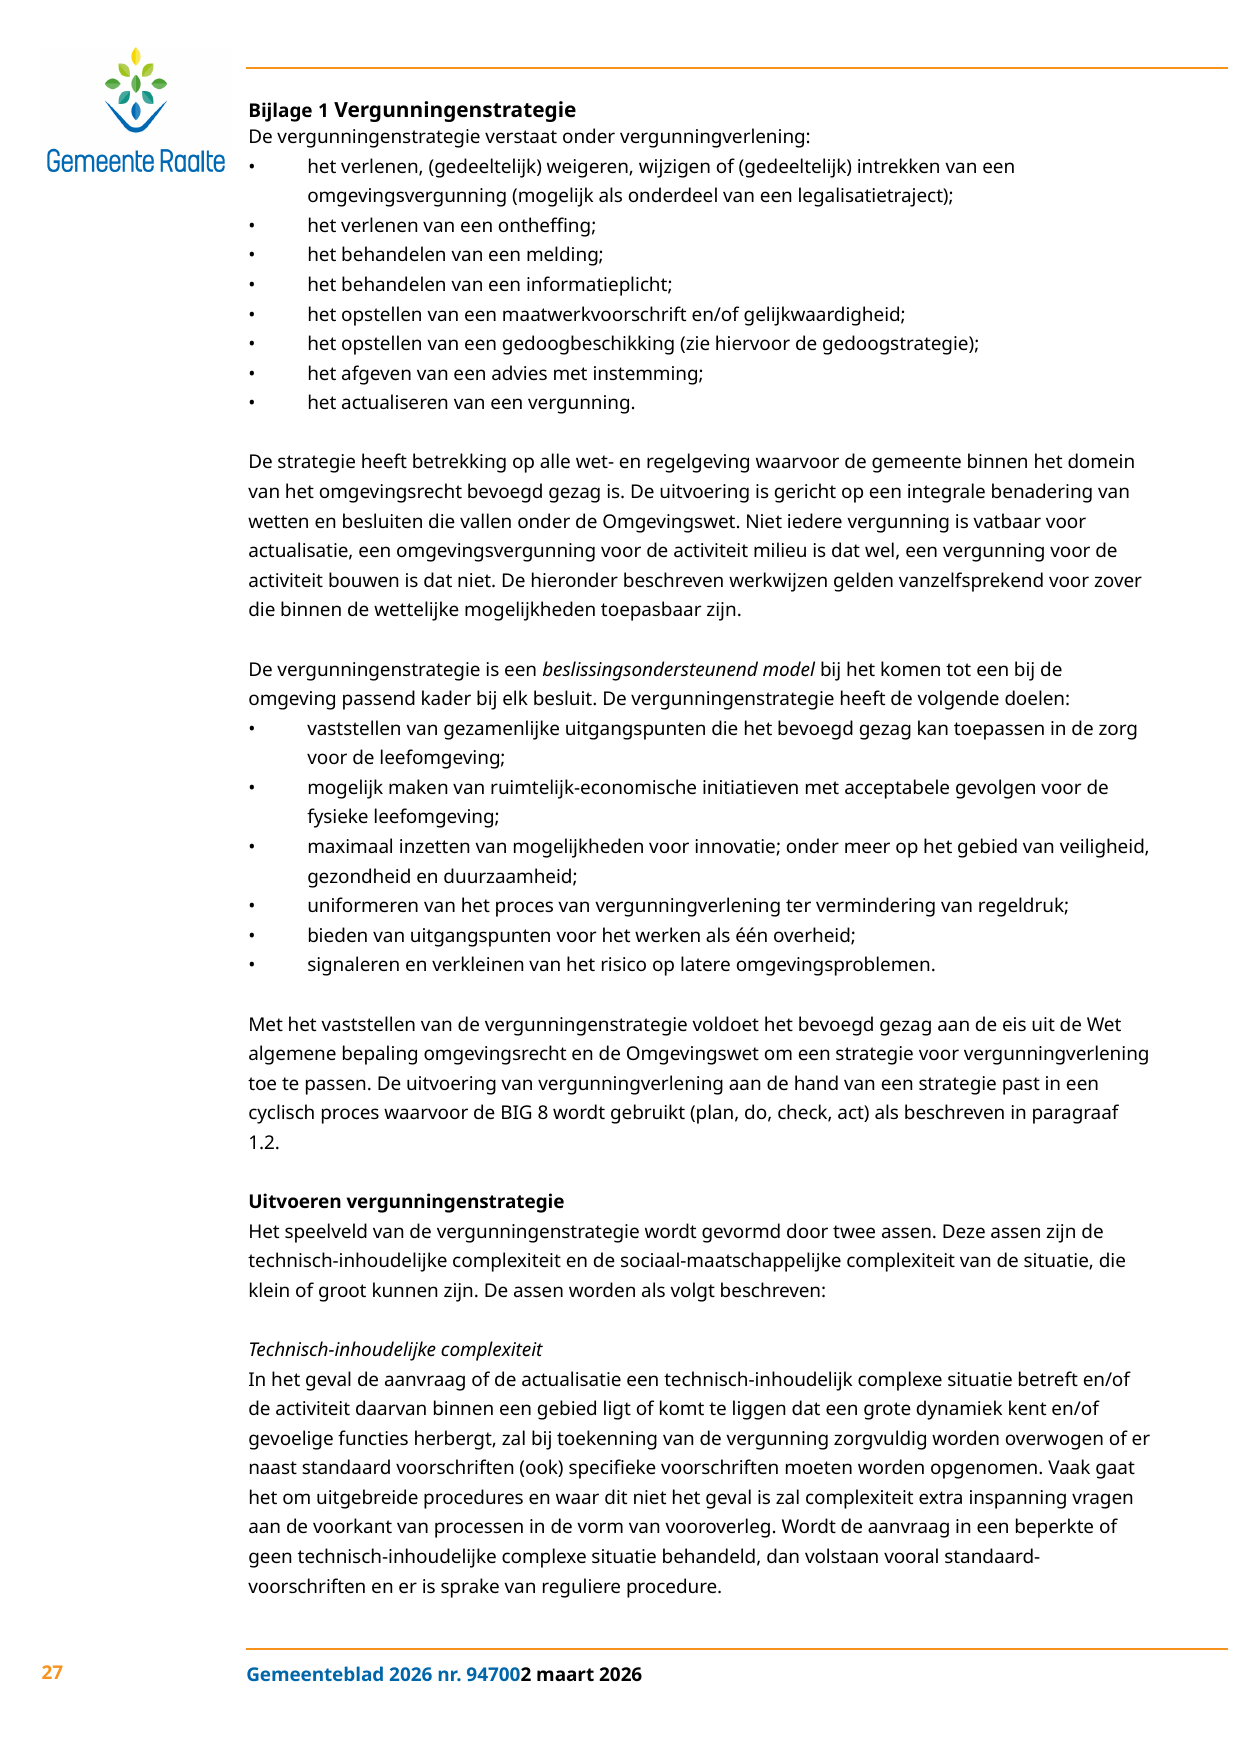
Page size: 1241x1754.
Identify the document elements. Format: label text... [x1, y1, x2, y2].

text De vergunningenstrategie is een beslissingsondersteunend model bij het komen tot een bij de omgeving passend kader bij elk besluit. De vergunningenstrategie heeft de volgende doelen: [248, 656, 1152, 711]
list mogelijk maken van ruimtelijk-economische initiatieven met acceptabele gevolgen voor de fysieke leefomgeving; [248, 774, 1152, 829]
text Uitvoeren vergunningenstrategie [248, 1188, 1152, 1214]
list uniformeren van het proces van vergunningverlening ter vermindering van regeldruk; [248, 892, 1152, 918]
text De vergunningenstrategie verstaat onder vergunningverlening: [248, 123, 1152, 149]
list vaststellen van gezamenlijke uitgangspunten die het bevoegd gezag kan toepassen in de zorg voor de leefomgeving; [248, 715, 1152, 770]
list het verlenen van een ontheffing; [248, 212, 1152, 238]
list het afgeven van een advies met instemming; [248, 360, 1152, 386]
picture [41, 47, 231, 172]
list signaleren en verkleinen van het risico op latere omgevingsproblemen. [248, 952, 1152, 977]
list het opstellen van een gedoogbeschikking (zie hiervoor de gedoogstrategie); [248, 330, 1152, 356]
list bieden van uitgangspunten voor het werken als één overheid; [248, 922, 1152, 948]
list maximaal inzetten van mogelijkheden voor innovatie; onder meer op het gebied van veiligheid, gezondheid en duurzaamheid; [248, 833, 1152, 889]
list het behandelen van een informatieplicht; [248, 271, 1152, 297]
list het verlenen, (gedeeltelijk) weigeren, wijzigen of (gedeeltelijk) intrekken van een omgevingsvergunning (mogelijk als onderdeel van een legalisatietraject); [248, 153, 1152, 208]
list het actualiseren van een vergunning. [248, 389, 1152, 415]
text Met het vaststellen van de vergunningenstrategie voldoet het bevoegd gezag aan de eis uit de Wet algemene bepaling omgevingsrecht en de Omgevingswet om een strategie voor vergunningverlening toe te passen. De uitvoering van vergunningverlening aan de hand van een strategie past in een cyclisch proces waarvoor de BIG 8 wordt gebruikt (plan, do, check, act) als beschreven in paragraaf 1.2. [248, 1011, 1152, 1155]
text Het speelveld van de vergunningenstrategie wordt gevormd door twee assen. Deze assen zijn de technisch-inhoudelijke complexiteit en de sociaal-maatschappelijke complexiteit van de situatie, die klein of groot kunnen zijn. De assen worden als volgt beschreven: [248, 1218, 1152, 1303]
text Technisch-inhoudelijke complexiteit [248, 1336, 1152, 1362]
list het opstellen van een maatwerkvoorschrift en/of gelijkwaardigheid; [248, 301, 1152, 327]
text Bijlage 1 Vergunningenstrategie [248, 95, 1152, 123]
text De strategie heeft betrekking op alle wet- en regelgeving waarvoor de gemeente binnen het domein van het omgevingsrecht bevoegd gezag is. De uitvoering is gericht op een integrale benadering van wetten en besluiten die vallen onder de Omgevingswet. Niet iedere vergunning is vatbaar voor actualisatie, een omgevingsvergunning voor de activiteit milieu is dat wel, een vergunning voor de activiteit bouwen is dat niet. De hieronder beschreven werkwijzen gelden vanzelfsprekend voor zover die binnen de wettelijke mogelijkheden toepasbaar zijn. [248, 449, 1152, 622]
text In het geval de aanvraag of de actualisatie een technisch-inhoudelijk complexe situatie betreft en/of de activiteit daarvan binnen een gebied ligt of komt te liggen dat een grote dynamiek kent en/of gevoelige functies herbergt, zal bij toekenning van de vergunning zorgvuldig worden overwogen of er naast standaard voorschriften (ook) specifieke voorschriften moeten worden opgenomen. Vaak gaat het om uitgebreide procedures en waar dit niet het geval is zal complexiteit extra inspanning vragen aan de voorkant van processen in de vorm van vooroverleg. Wordt de aanvraag in een beperkte of geen technisch-inhoudelijke complexe situatie behandeld, dan volstaan vooral standaard-voorschriften en er is sprake van reguliere procedure. [248, 1366, 1152, 1599]
list het behandelen van een melding; [248, 242, 1152, 267]
